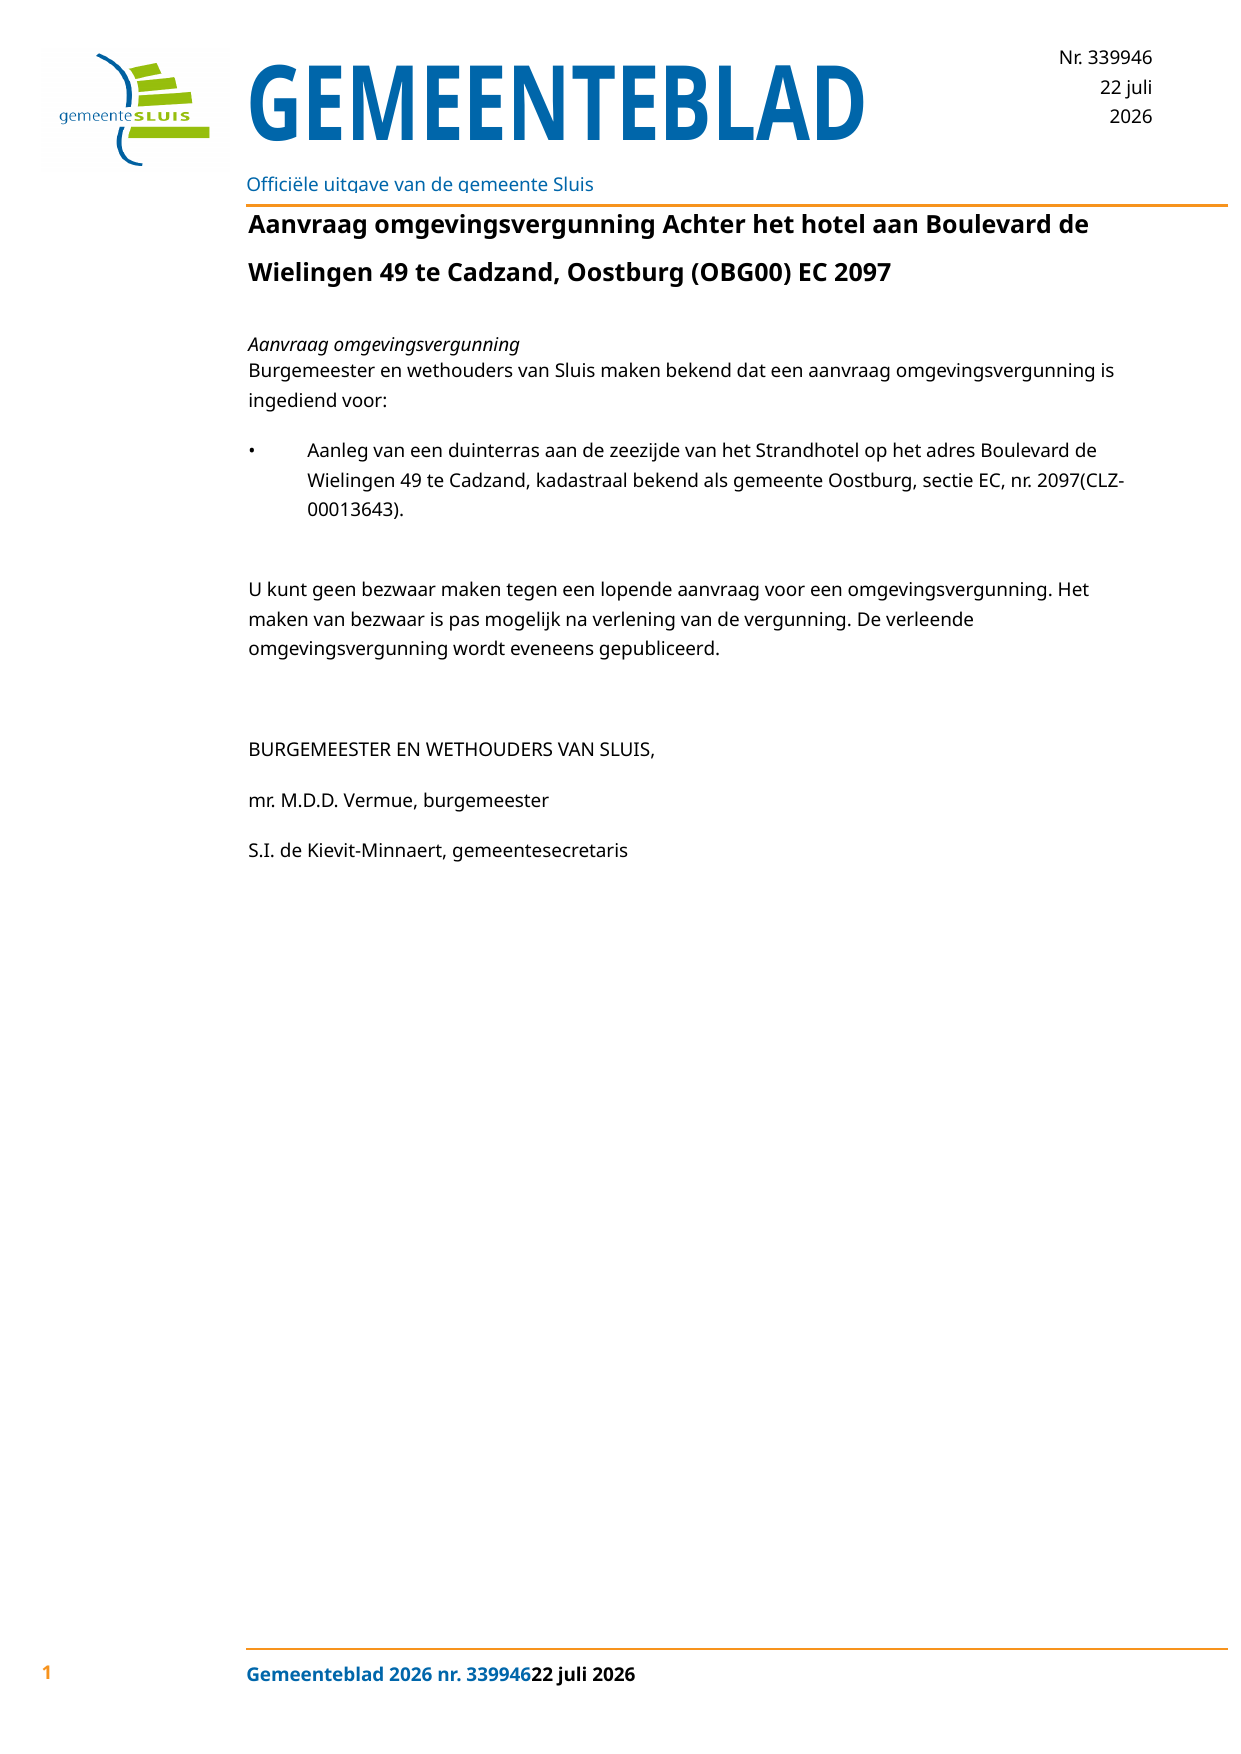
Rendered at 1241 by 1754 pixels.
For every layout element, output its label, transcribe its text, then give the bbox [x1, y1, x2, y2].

text Aanvraag omgevingsvergunning Achter het hotel aan Boulevard de Wielingen 49 te Cadzand, Oostburg (OBG00) EC 2097 [248, 207, 1152, 288]
picture [41, 47, 231, 172]
text Burgemeester en wethouders van Sluis maken bekend dat een aanvraag omgevingsvergunning is ingediend voor: [248, 357, 1152, 412]
text mr. M.D.D. Vermue, burgemeester [248, 787, 1152, 812]
text S.I. de Kievit-Minnaert, gemeentesecretaris [248, 837, 1152, 863]
text U kunt geen bezwaar maken tegen een lopende aanvraag voor een omgevingsvergunning. Het maken van bezwaar is pas mogelijk na verlening van de vergunning. De verleende omgevingsvergunning wordt eveneens gepubliceerd. [248, 576, 1152, 661]
list Aanleg van een duinterras aan de zeezijde van het Strandhotel op het adres Boulevard de Wielingen 49 te Cadzand, kadastraal bekend als gemeente Oostburg, sectie EC, nr. 2097(CLZ-00013643). [248, 437, 1152, 522]
text Aanvraag omgevingsvergunning [248, 331, 1152, 357]
text BURGEMEESTER EN WETHOUDERS VAN SLUIS, [248, 736, 1152, 762]
